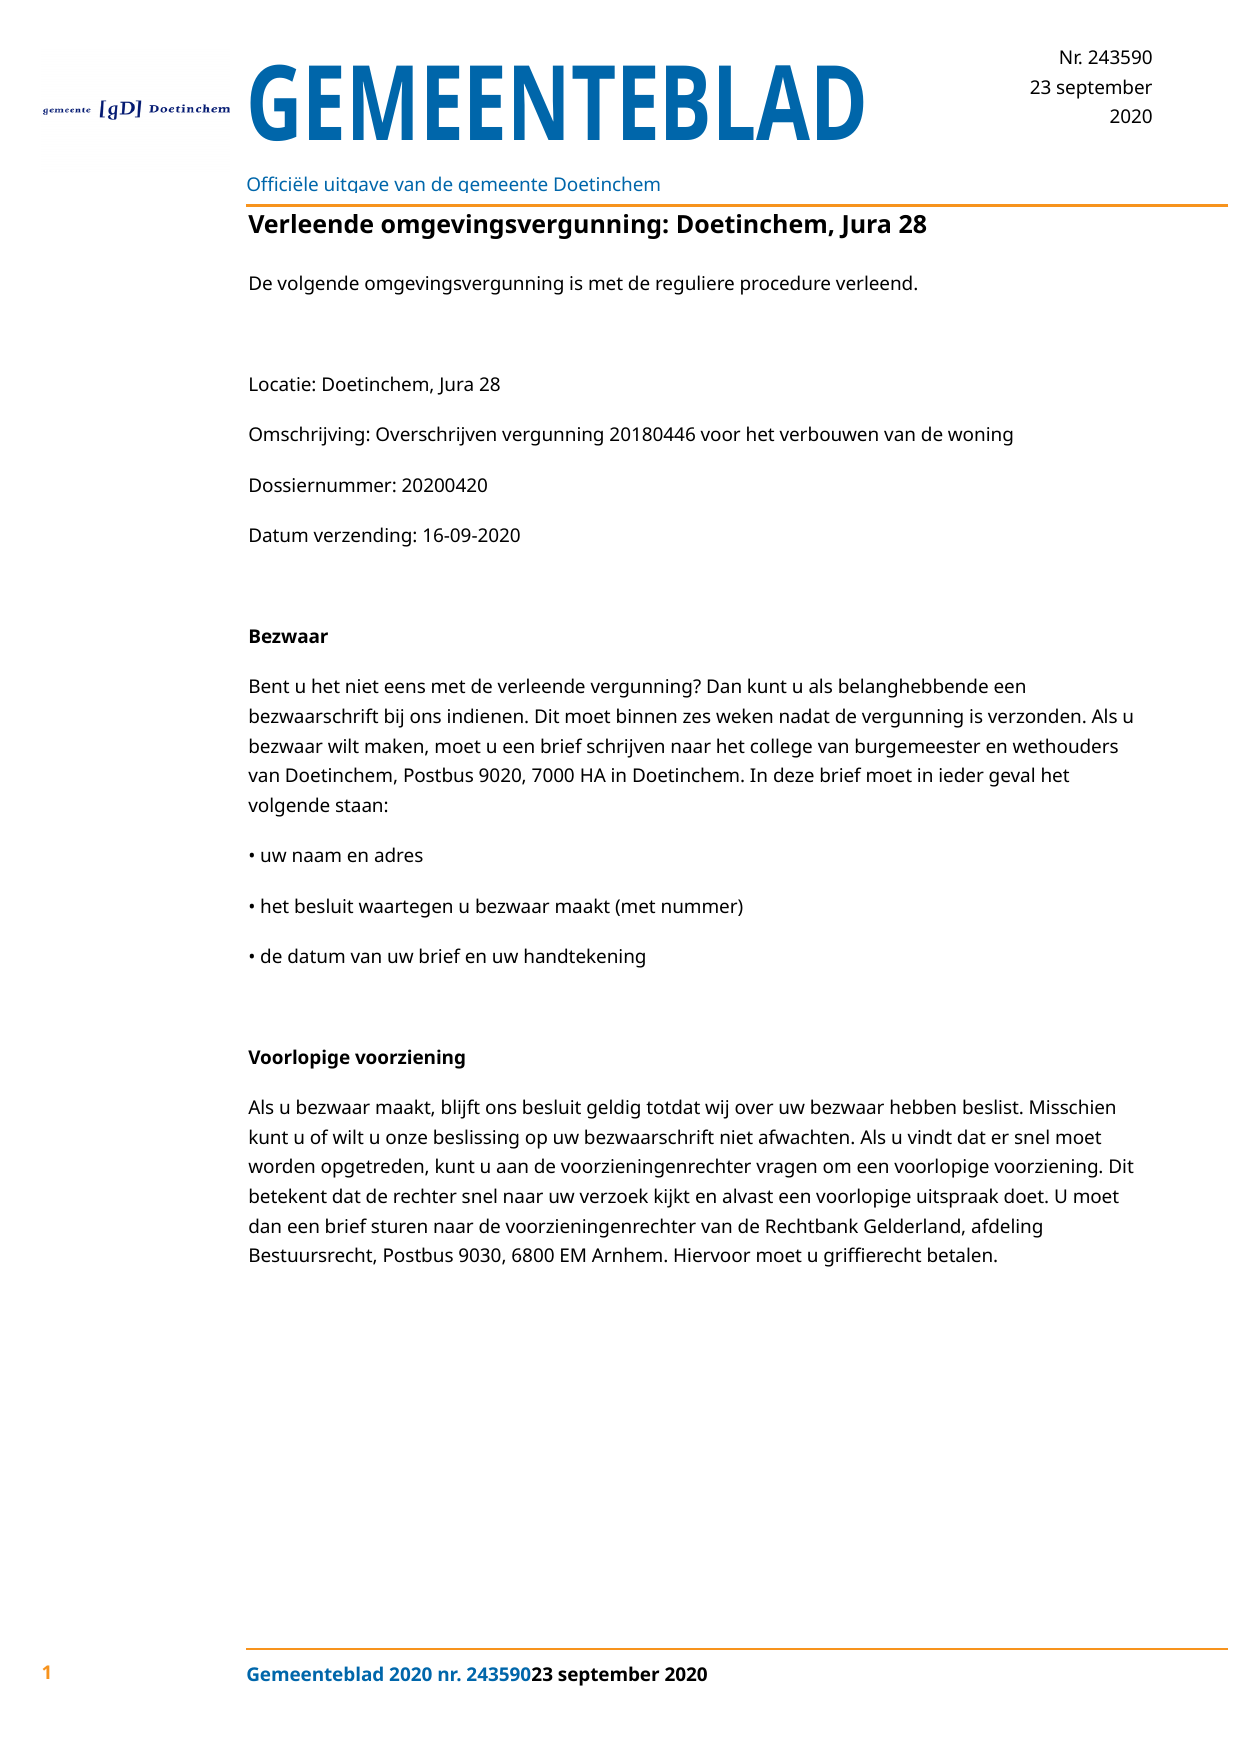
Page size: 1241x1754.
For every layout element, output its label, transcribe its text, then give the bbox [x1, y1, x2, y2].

text Bezwaar [248, 623, 1152, 649]
text • het besluit waartegen u bezwaar maakt (met nummer) [248, 893, 1152, 918]
text Datum verzending: 16-09-2020 [248, 522, 1152, 548]
text De volgende omgevingsvergunning is met de reguliere procedure verleend. [248, 270, 1152, 296]
text Verleende omgevingsvergunning: Doetinchem, Jura 28 [248, 207, 1152, 241]
text Omschrijving: Overschrijven vergunning 20180446 voor het verbouwen van de woning [248, 422, 1152, 447]
text Voorlopige voorziening [248, 1044, 1152, 1070]
text • uw naam en adres [248, 842, 1152, 868]
text Locatie: Doetinchem, Jura 28 [248, 371, 1152, 397]
text Dossiernummer: 20200420 [248, 472, 1152, 498]
text • de datum van uw brief en uw handtekening [248, 943, 1152, 969]
text Bent u het niet eens met de verleende vergunning? Dan kunt u als belanghebbende een bezwaarschrift bij ons indienen. Dit moet binnen zes weken nadat de vergunning is verzonden. Als u bezwaar wilt maken, moet u een brief schrijven naar het college van burgemeester en wethouders van Doetinchem, Postbus 9020, 7000 HA in Doetinchem. In deze brief moet in ieder geval het volgende staan: [248, 674, 1152, 818]
text Als u bezwaar maakt, blijft ons besluit geldig totdat wij over uw bezwaar hebben beslist. Misschien kunt u of wilt u onze beslissing op uw bezwaarschrift niet afwachten. Als u vindt dat er snel moet worden opgetreden, kunt u aan de voorzieningenrechter vragen om een voorlopige voorziening. Dit betekent dat de rechter snel naar uw verzoek kijkt en alvast een voorlopige uitspraak doet. U moet dan een brief sturen naar de voorzieningenrechter van de Rechtbank Gelderland, afdeling Bestuursrecht, Postbus 9030, 6800 EM Arnhem. Hiervoor moet u griffierecht betalen. [248, 1094, 1152, 1268]
picture [41, 47, 231, 172]
